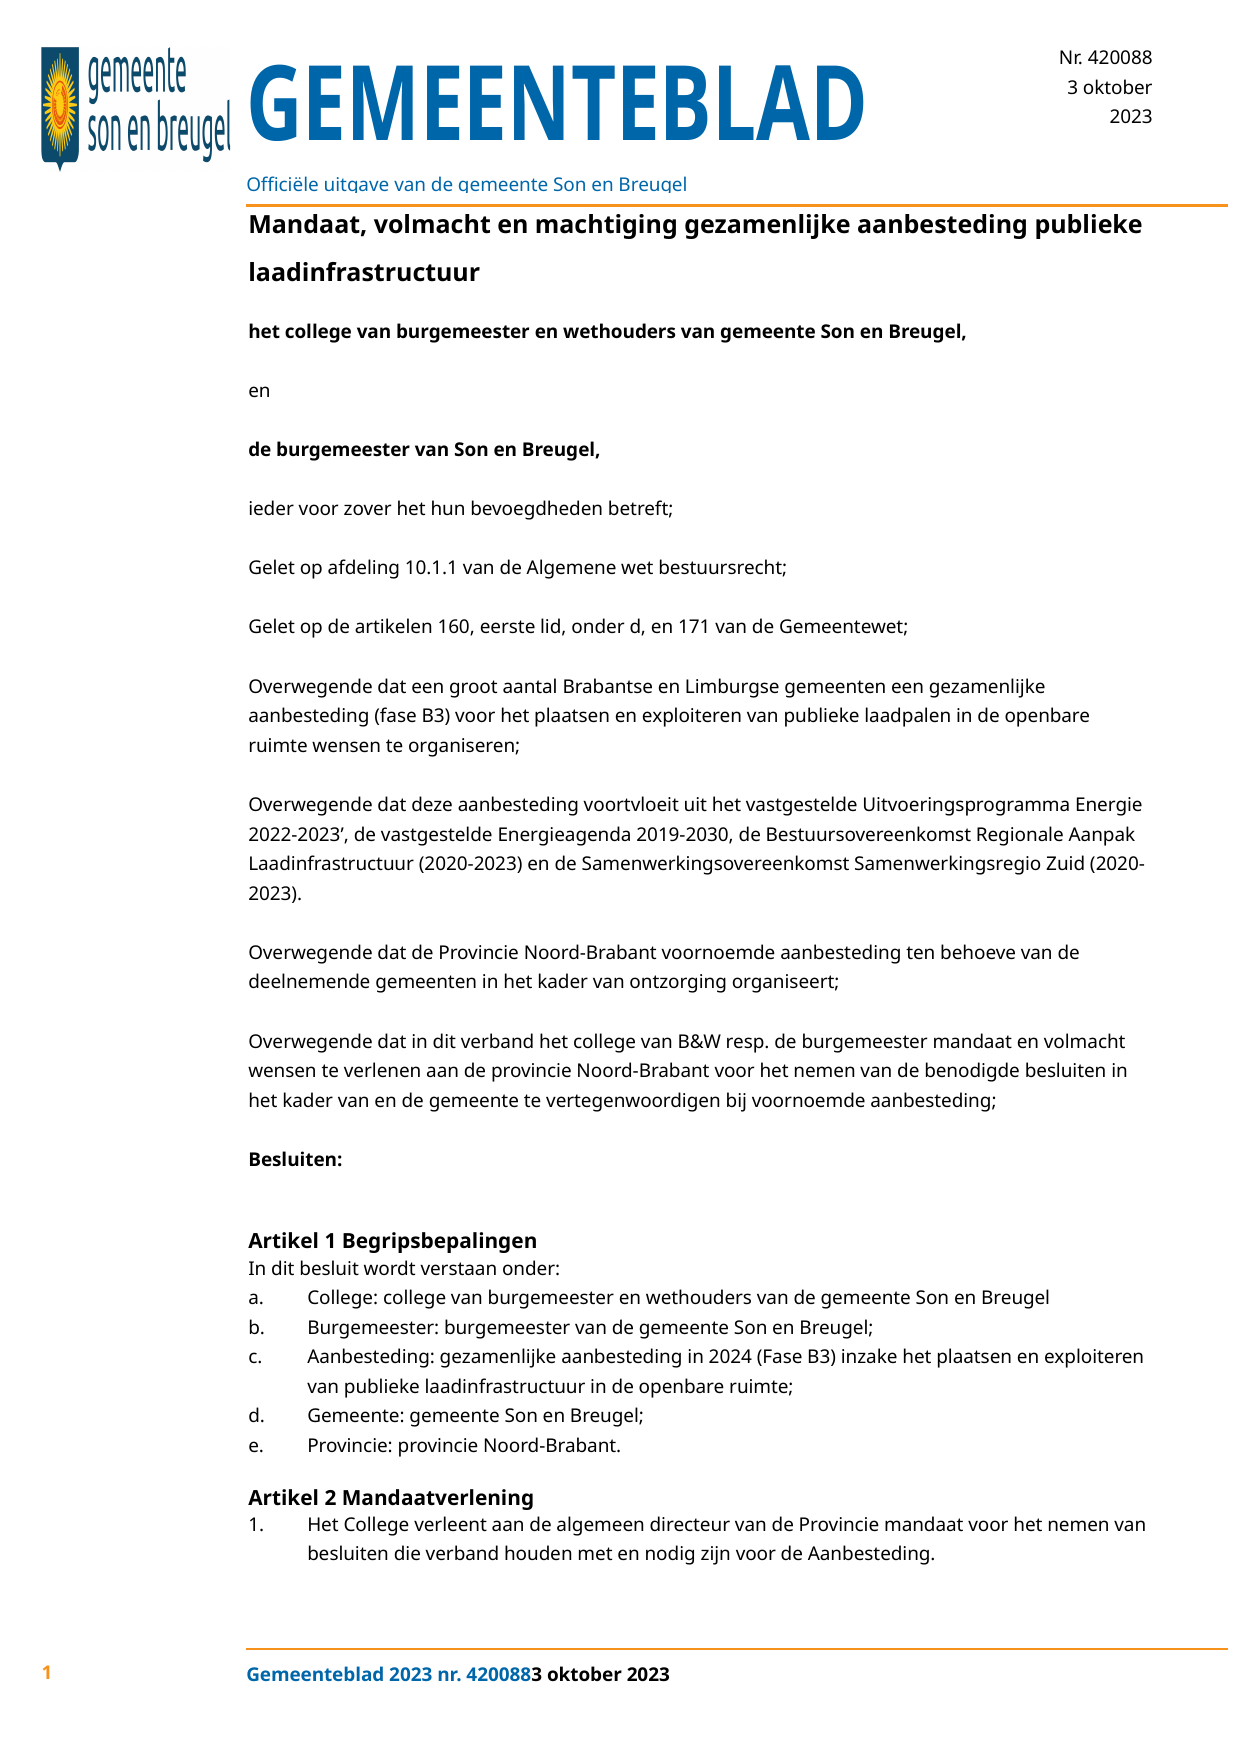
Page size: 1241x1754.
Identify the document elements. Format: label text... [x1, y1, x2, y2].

picture [41, 47, 231, 172]
text Gelet op de artikelen 160, eerste lid, onder d, en 171 van de Gemeentewet; [248, 614, 1152, 639]
text Besluiten: [248, 1146, 1152, 1172]
list Burgemeester: burgemeester van de gemeente Son en Breugel; [248, 1314, 1152, 1339]
text Mandaat, volmacht en machtiging gezamenlijke aanbesteding publieke laadinfrastructuur [248, 207, 1152, 288]
text In dit besluit wordt verstaan onder: [248, 1255, 1152, 1280]
list Gemeente: gemeente Son en Breugel; [248, 1403, 1152, 1428]
text ieder voor zover het hun bevoegdheden betreft; [248, 495, 1152, 521]
text Artikel 2 Mandaatverlening [248, 1483, 1152, 1511]
list Aanbesteding: gezamenlijke aanbesteding in 2024 (Fase B3) inzake het plaatsen en exploiteren van publieke laadinfrastructuur in de openbare ruimte; [248, 1343, 1152, 1399]
text Overwegende dat deze aanbesteding voortvloeit uit het vastgestelde Uitvoeringsprogramma Energie 2022-2023’, de vastgestelde Energieagenda 2019-2030, de Bestuursovereenkomst Regionale Aanpak Laadinfrastructuur (2020-2023) en de Samenwerkingsovereenkomst Samenwerkingsregio Zuid (2020-2023). [248, 791, 1152, 906]
text de burgemeester van Son en Breugel, [248, 436, 1152, 462]
text Artikel 1 Begripsbepalingen [248, 1226, 1152, 1255]
list Het College verleent aan de algemeen directeur van de Provincie mandaat voor het nemen van besluiten die verband houden met en nodig zijn voor de Aanbesteding. [248, 1511, 1152, 1566]
text het college van burgemeester en wethouders van gemeente Son en Breugel, [248, 318, 1152, 344]
list College: college van burgemeester en wethouders van de gemeente Son en Breugel [248, 1284, 1152, 1310]
text Overwegende dat een groot aantal Brabantse en Limburgse gemeenten een gezamenlijke aanbesteding (fase B3) voor het plaatsen en exploiteren van publieke laadpalen in de openbare ruimte wensen te organiseren; [248, 673, 1152, 758]
list Provincie: provincie Noord-Brabant. [248, 1432, 1152, 1458]
text Overwegende dat in dit verband het college van B&W resp. de burgemeester mandaat en volmacht wensen te verlenen aan de provincie Noord-Brabant voor het nemen van de benodigde besluiten in het kader van en de gemeente te vertegenwoordigen bij voornoemde aanbesteding; [248, 1028, 1152, 1113]
text Gelet op afdeling 10.1.1 van de Algemene wet bestuursrecht; [248, 554, 1152, 580]
text Overwegende dat de Provincie Noord-Brabant voornoemde aanbesteding ten behoeve van de deelnemende gemeenten in het kader van ontzorging organiseert; [248, 939, 1152, 994]
text en [248, 377, 1152, 403]
